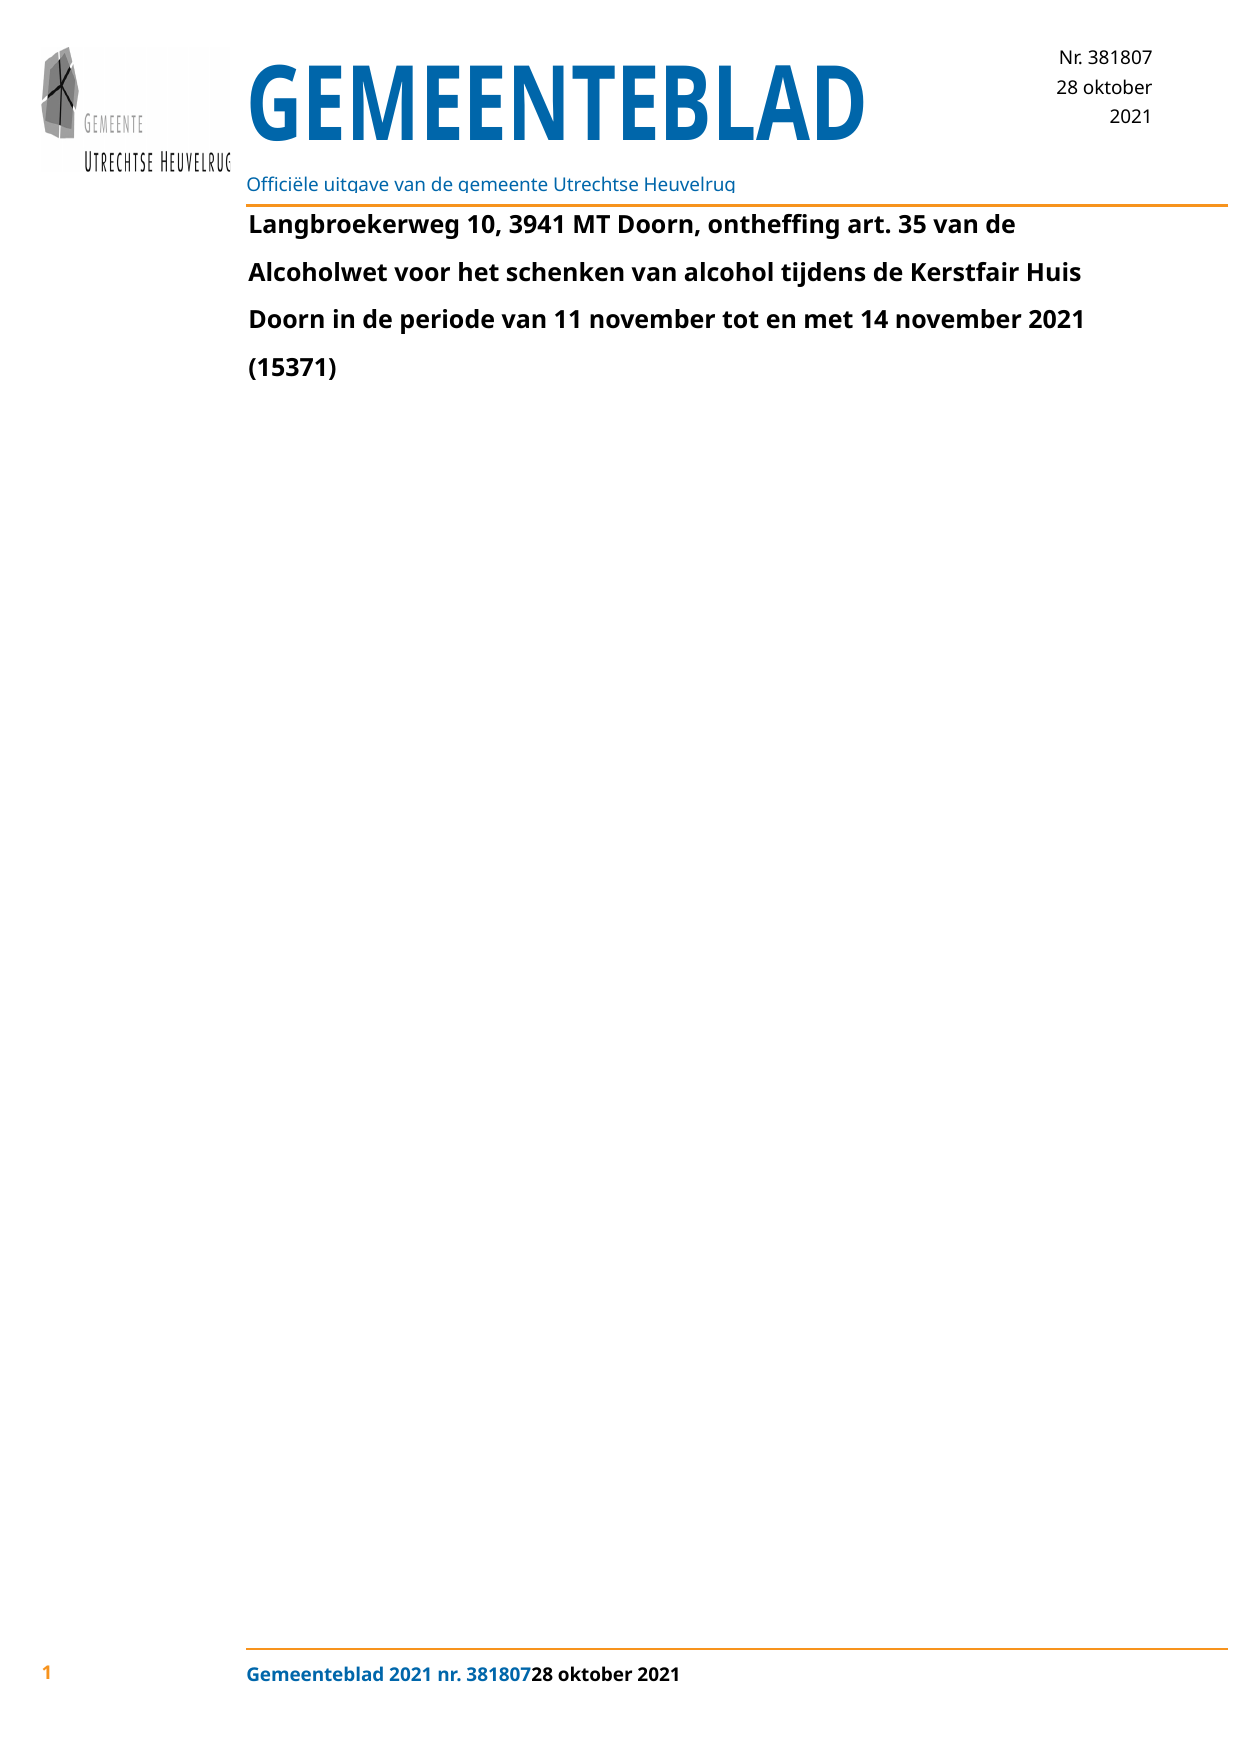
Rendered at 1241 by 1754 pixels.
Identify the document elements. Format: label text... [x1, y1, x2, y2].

text Langbroekerweg 10, 3941 MT Doorn, ontheffing art. 35 van de Alcoholwet voor het schenken van alcohol tijdens de Kerstfair Huis Doorn in de periode van 11 november tot en met 14 november 2021 (15371) [248, 207, 1152, 384]
picture [41, 47, 231, 172]
